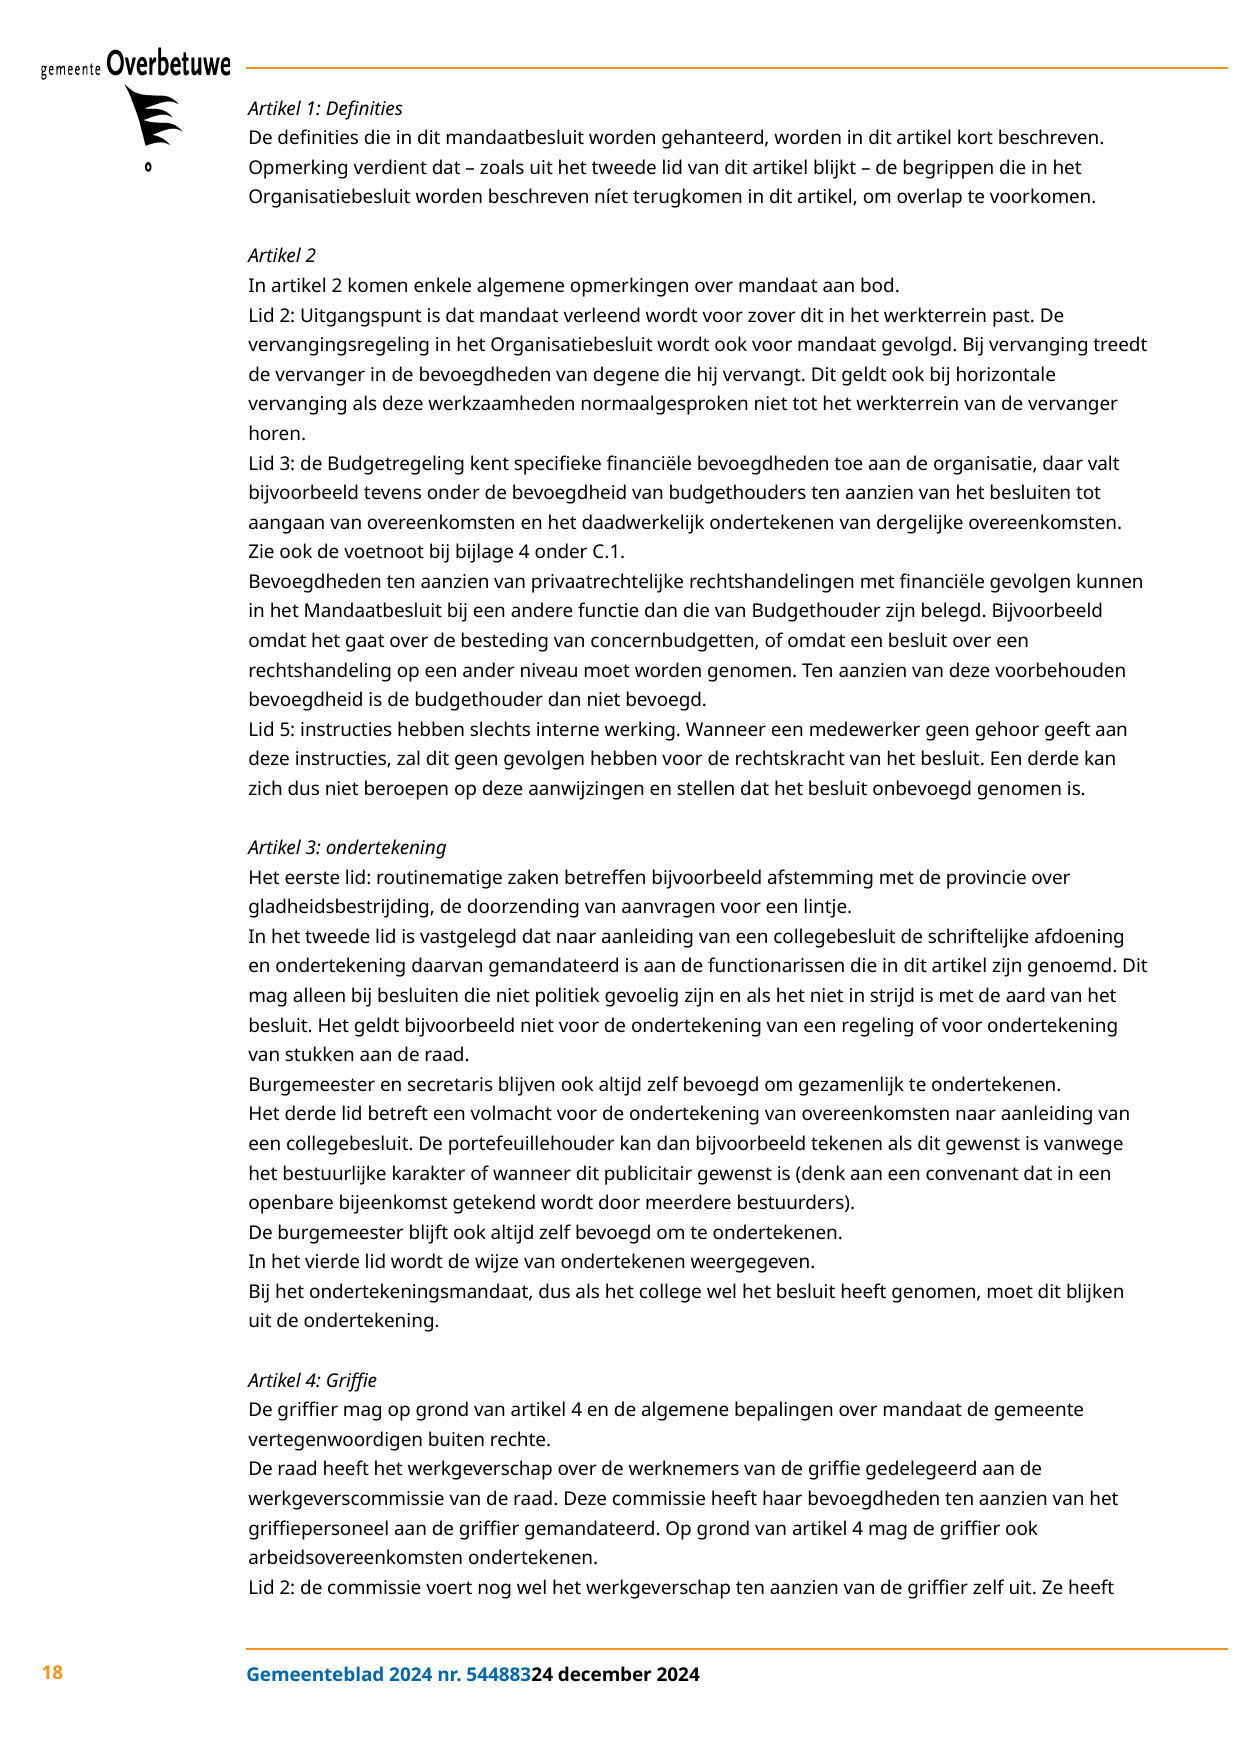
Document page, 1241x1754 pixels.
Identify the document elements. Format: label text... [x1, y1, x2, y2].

text Bij het ondertekeningsmandaat, dus als het college wel het besluit heeft genomen, moet dit blijken uit de ondertekening. [248, 1278, 1152, 1333]
text Artikel 3: ondertekening [248, 834, 1152, 860]
text De burgemeester blijft ook altijd zelf bevoegd om te ondertekenen. [248, 1219, 1152, 1245]
text Burgemeester en secretaris blijven ook altijd zelf bevoegd om gezamenlijk te ondertekenen. [248, 1071, 1152, 1097]
text Artikel 2 [248, 243, 1152, 268]
text Het derde lid betreft een volmacht voor de ondertekening van overeenkomsten naar aanleiding van een collegebesluit. De portefeuillehouder kan dan bijvoorbeeld tekenen als dit gewenst is vanwege het bestuurlijke karakter of wanneer dit publicitair gewenst is (denk aan een convenant dat in een openbare bijeenkomst getekend wordt door meerdere bestuurders). [248, 1101, 1152, 1215]
text Lid 2: Uitgangspunt is dat mandaat verleend wordt voor zover dit in het werkterrein past. De vervangingsregeling in het Organisatiebesluit wordt ook voor mandaat gevolgd. Bij vervanging treedt de vervanger in de bevoegdheden van degene die hij vervangt. Dit geldt ook bij horizontale vervanging als deze werkzaamheden normaalgesproken niet tot het werkterrein van de vervanger horen. [248, 302, 1152, 446]
text In artikel 2 komen enkele algemene opmerkingen over mandaat aan bod. [248, 272, 1152, 298]
text In het vierde lid wordt de wijze van ondertekenen weergegeven. [248, 1248, 1152, 1274]
text De raad heeft het werkgeverschap over de werknemers van de griffie gedelegeerd aan de werkgeverscommissie van de raad. Deze commissie heeft haar bevoegdheden ten aanzien van het griffiepersoneel aan de griffier gemandateerd. Op grond van artikel 4 mag de griffier ook arbeidsovereenkomsten ondertekenen. [248, 1456, 1152, 1570]
text Lid 3: de Budgetregeling kent specifieke financiële bevoegdheden toe aan de organisatie, daar valt bijvoorbeeld tevens onder de bevoegdheid van budgethouders ten aanzien van het besluiten tot aangaan van overeenkomsten en het daadwerkelijk ondertekenen van dergelijke overeenkomsten. Zie ook de voetnoot bij bijlage 4 onder C.1. [248, 450, 1152, 564]
picture [41, 47, 231, 172]
text Lid 2: de commissie voert nog wel het werkgeverschap ten aanzien van de griffier zelf uit. Ze heeft [248, 1574, 1152, 1600]
text De griffier mag op grond van artikel 4 en de algemene bepalingen over mandaat de gemeente vertegenwoordigen buiten rechte. [248, 1396, 1152, 1452]
text Artikel 1: Definities [248, 95, 1152, 121]
text Bevoegdheden ten aanzien van privaatrechtelijke rechtshandelingen met financiële gevolgen kunnen in het Mandaatbesluit bij een andere functie dan die van Budgethouder zijn belegd. Bijvoorbeeld omdat het gaat over de besteding van concernbudgetten, of omdat een besluit over een rechtshandeling op een ander niveau moet worden genomen. Ten aanzien van deze voorbehouden bevoegdheid is de budgethouder dan niet bevoegd. [248, 568, 1152, 712]
text Lid 5: instructies hebben slechts interne werking. Wanneer een medewerker geen gehoor geeft aan deze instructies, zal dit geen gevolgen hebben voor de rechtskracht van het besluit. Een derde kan zich dus niet beroepen op deze aanwijzingen en stellen dat het besluit onbevoegd genomen is. [248, 716, 1152, 801]
text Artikel 4: Griffie [248, 1367, 1152, 1393]
text In het tweede lid is vastgelegd dat naar aanleiding van een collegebesluit de schriftelijke afdoening en ondertekening daarvan gemandateerd is aan de functionarissen die in dit artikel zijn genoemd. Dit mag alleen bij besluiten die niet politiek gevoelig zijn en als het niet in strijd is met de aard van het besluit. Het geldt bijvoorbeeld niet voor de ondertekening van een regeling of voor ondertekening van stukken aan de raad. [248, 923, 1152, 1067]
text Het eerste lid: routinematige zaken betreffen bijvoorbeeld afstemming met de provincie over gladheidsbestrijding, de doorzending van aanvragen voor een lintje. [248, 864, 1152, 919]
text De definities die in dit mandaatbesluit worden gehanteerd, worden in dit artikel kort beschreven. Opmerking verdient dat – zoals uit het tweede lid van dit artikel blijkt – de begrippen die in het Organisatiebesluit worden beschreven níet terugkomen in dit artikel, om overlap te voorkomen. [248, 124, 1152, 209]
